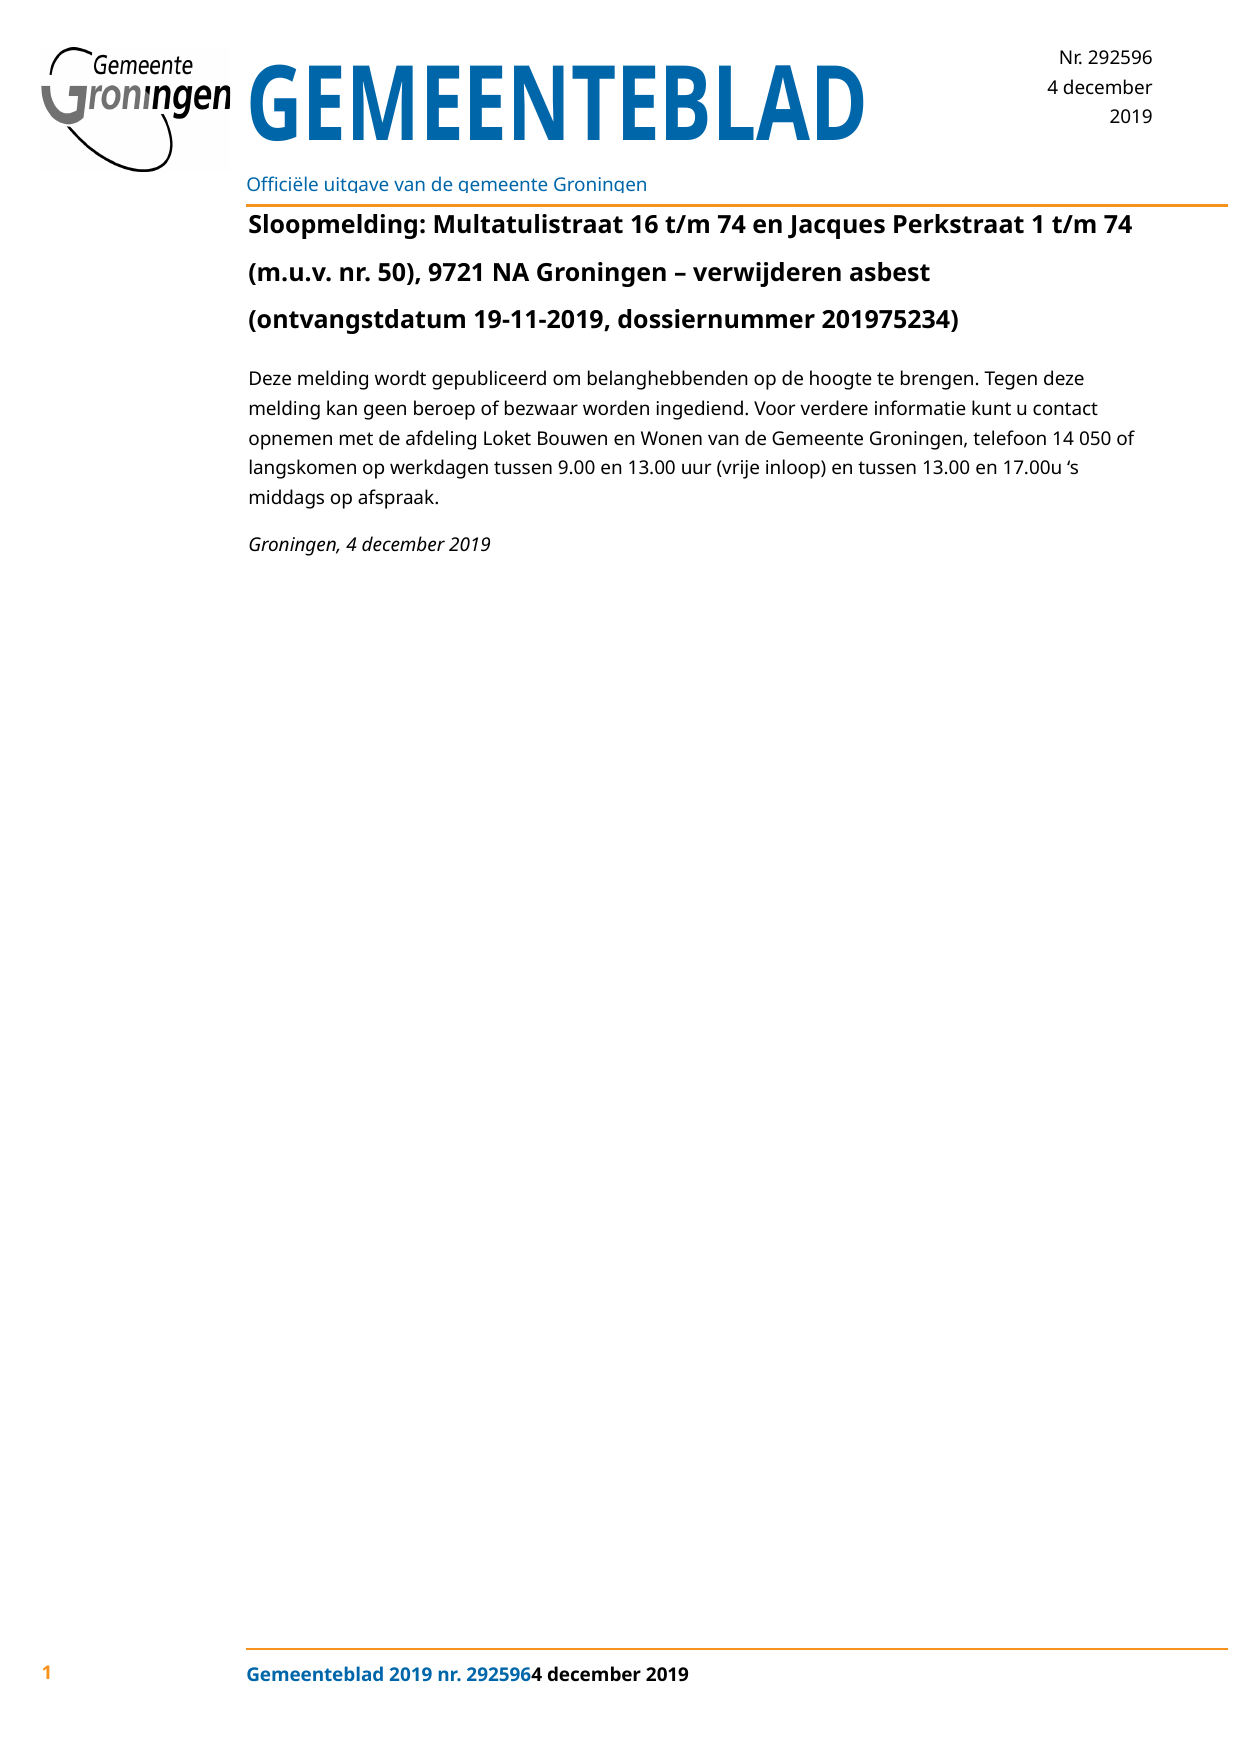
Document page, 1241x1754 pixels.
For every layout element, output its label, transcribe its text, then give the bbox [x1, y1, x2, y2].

picture [41, 47, 231, 172]
text Sloopmelding: Multatulistraat 16 t/m 74 en Jacques Perkstraat 1 t/m 74 (m.u.v. nr. 50), 9721 NA Groningen – verwijderen asbest (ontvangstdatum 19-11-2019, dossiernummer 201975234) [248, 207, 1152, 336]
text Groningen, 4 december 2019 [248, 532, 1152, 557]
text Deze melding wordt gepubliceerd om belanghebbenden op de hoogte te brengen. Tegen deze melding kan geen beroep of bezwaar worden ingediend. Voor verdere informatie kunt u contact opnemen met de afdeling Loket Bouwen en Wonen van de Gemeente Groningen, telefoon 14 050 of langskomen op werkdagen tussen 9.00 en 13.00 uur (vrije inloop) en tussen 13.00 en 17.00u ‘s middags op afspraak. [248, 366, 1152, 509]
